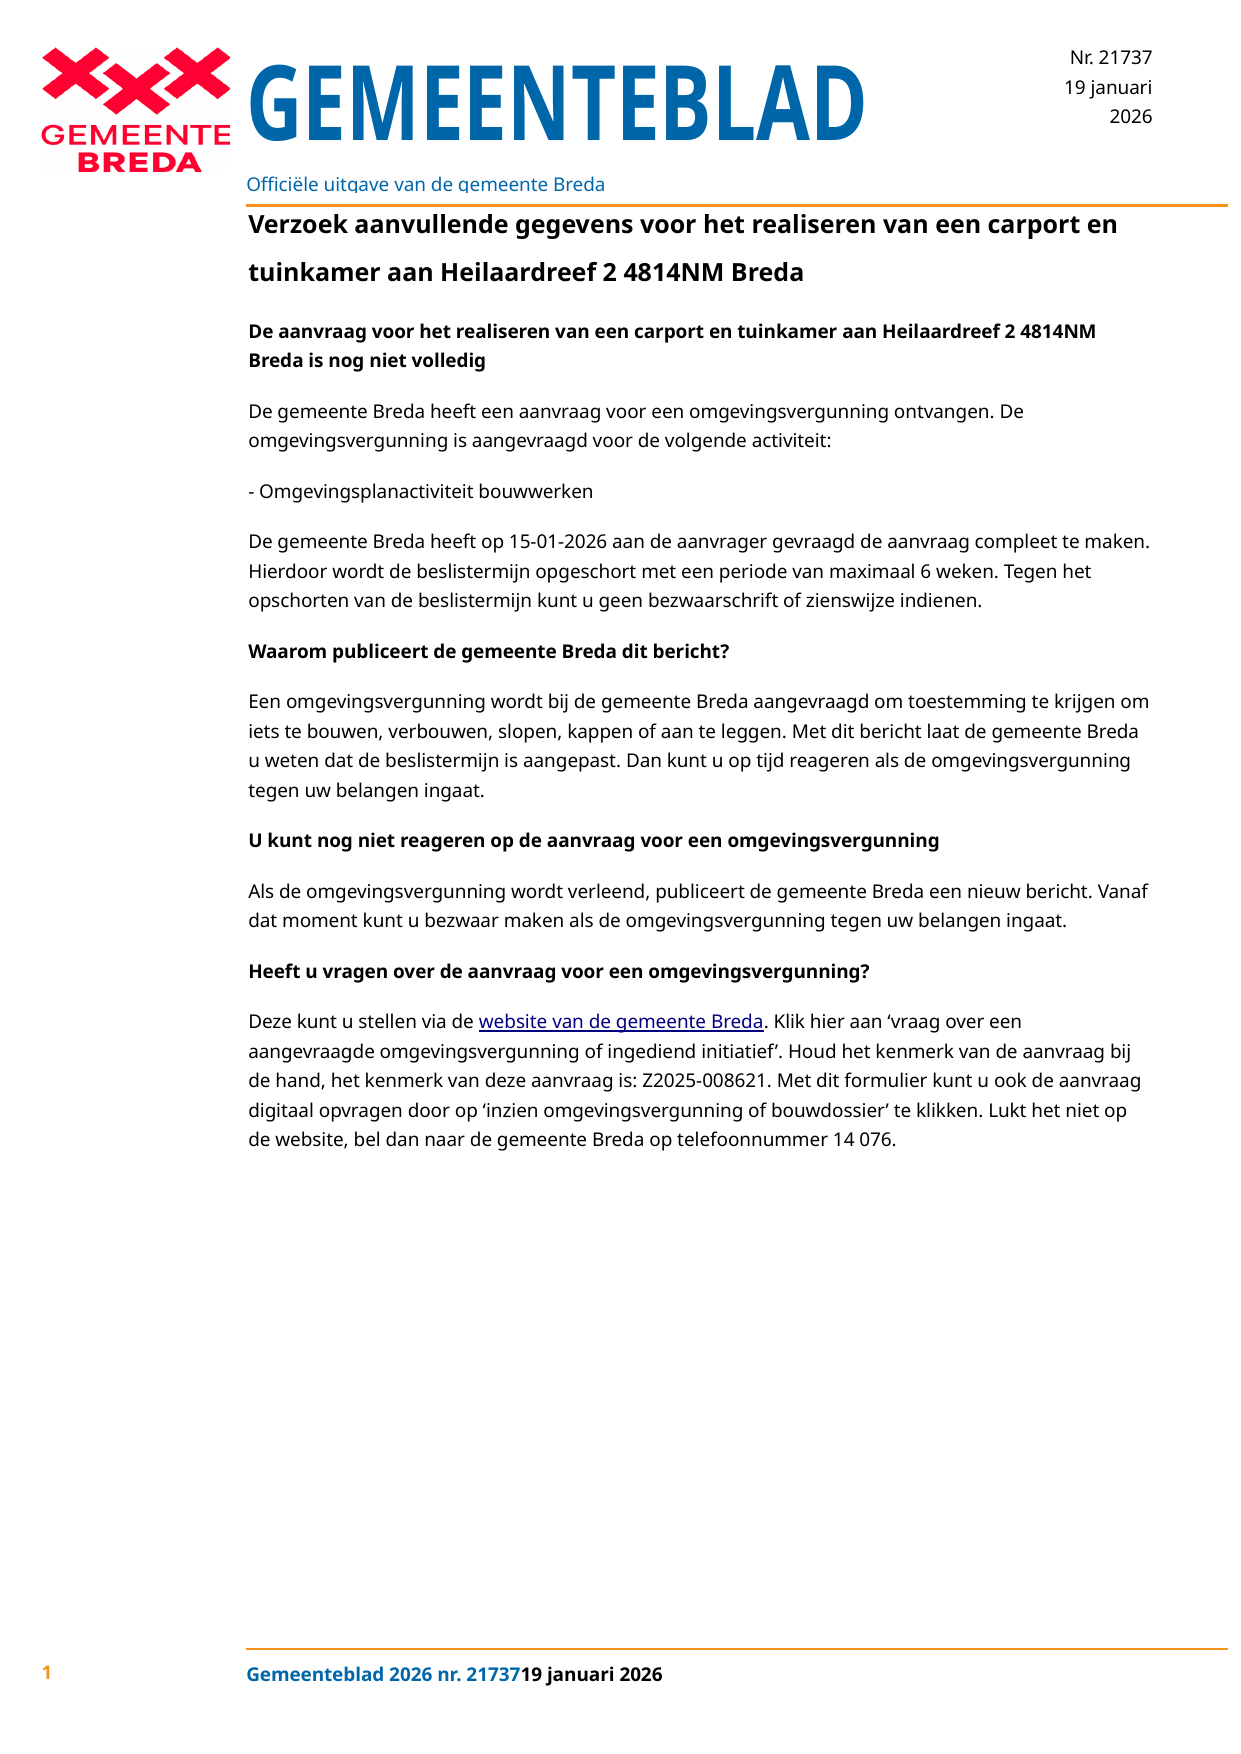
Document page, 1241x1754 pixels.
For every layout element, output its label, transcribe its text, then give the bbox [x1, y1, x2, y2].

text De gemeente Breda heeft een aanvraag voor een omgevingsvergunning ontvangen. De omgevingsvergunning is aangevraagd voor de volgende activiteit: [248, 398, 1152, 453]
text - Omgevingsplanactiviteit bouwwerken [248, 478, 1152, 504]
text Verzoek aanvullende gegevens voor het realiseren van een carport en tuinkamer aan Heilaardreef 2 4814NM Breda [248, 207, 1152, 288]
text De aanvraag voor het realiseren van een carport en tuinkamer aan Heilaardreef 2 4814NM Breda is nog niet volledig [248, 318, 1152, 373]
text Een omgevingsvergunning wordt bij de gemeente Breda aangevraagd om toestemming te krijgen om iets te bouwen, verbouwen, slopen, kappen of aan te leggen. Met dit bericht laat de gemeente Breda u weten dat de beslistermijn is aangepast. Dan kunt u op tijd reageren als de omgevingsvergunning tegen uw belangen ingaat. [248, 688, 1152, 803]
text Heeft u vragen over de aanvraag voor een omgevingsvergunning? [248, 958, 1152, 984]
text U kunt nog niet reageren op de aanvraag voor een omgevingsvergunning [248, 827, 1152, 853]
picture [41, 47, 231, 172]
text De gemeente Breda heeft op 15-01-2026 aan de aanvrager gevraagd de aanvraag compleet te maken. Hierdoor wordt de beslistermijn opgeschort met een periode van maximaal 6 weken. Tegen het opschorten van de beslistermijn kunt u geen bezwaarschrift of zienswijze indienen. [248, 528, 1152, 613]
text Waarom publiceert de gemeente Breda dit bericht? [248, 638, 1152, 664]
text Deze kunt u stellen via de website van de gemeente Breda. Klik hier aan ‘vraag over een aangevraagde omgevingsvergunning of ingediend initiatief’. Houd het kenmerk van de aanvraag bij de hand, het kenmerk van deze aanvraag is: Z2025-008621. Met dit formulier kunt u ook de aanvraag digitaal opvragen door op ‘inzien omgevingsvergunning of bouwdossier’ te klikken. Lukt het niet op de website, bel dan naar de gemeente Breda op telefoonnummer 14 076. [248, 1008, 1152, 1152]
text Als de omgevingsvergunning wordt verleend, publiceert de gemeente Breda een nieuw bericht. Vanaf dat moment kunt u bezwaar maken als de omgevingsvergunning tegen uw belangen ingaat. [248, 878, 1152, 933]
